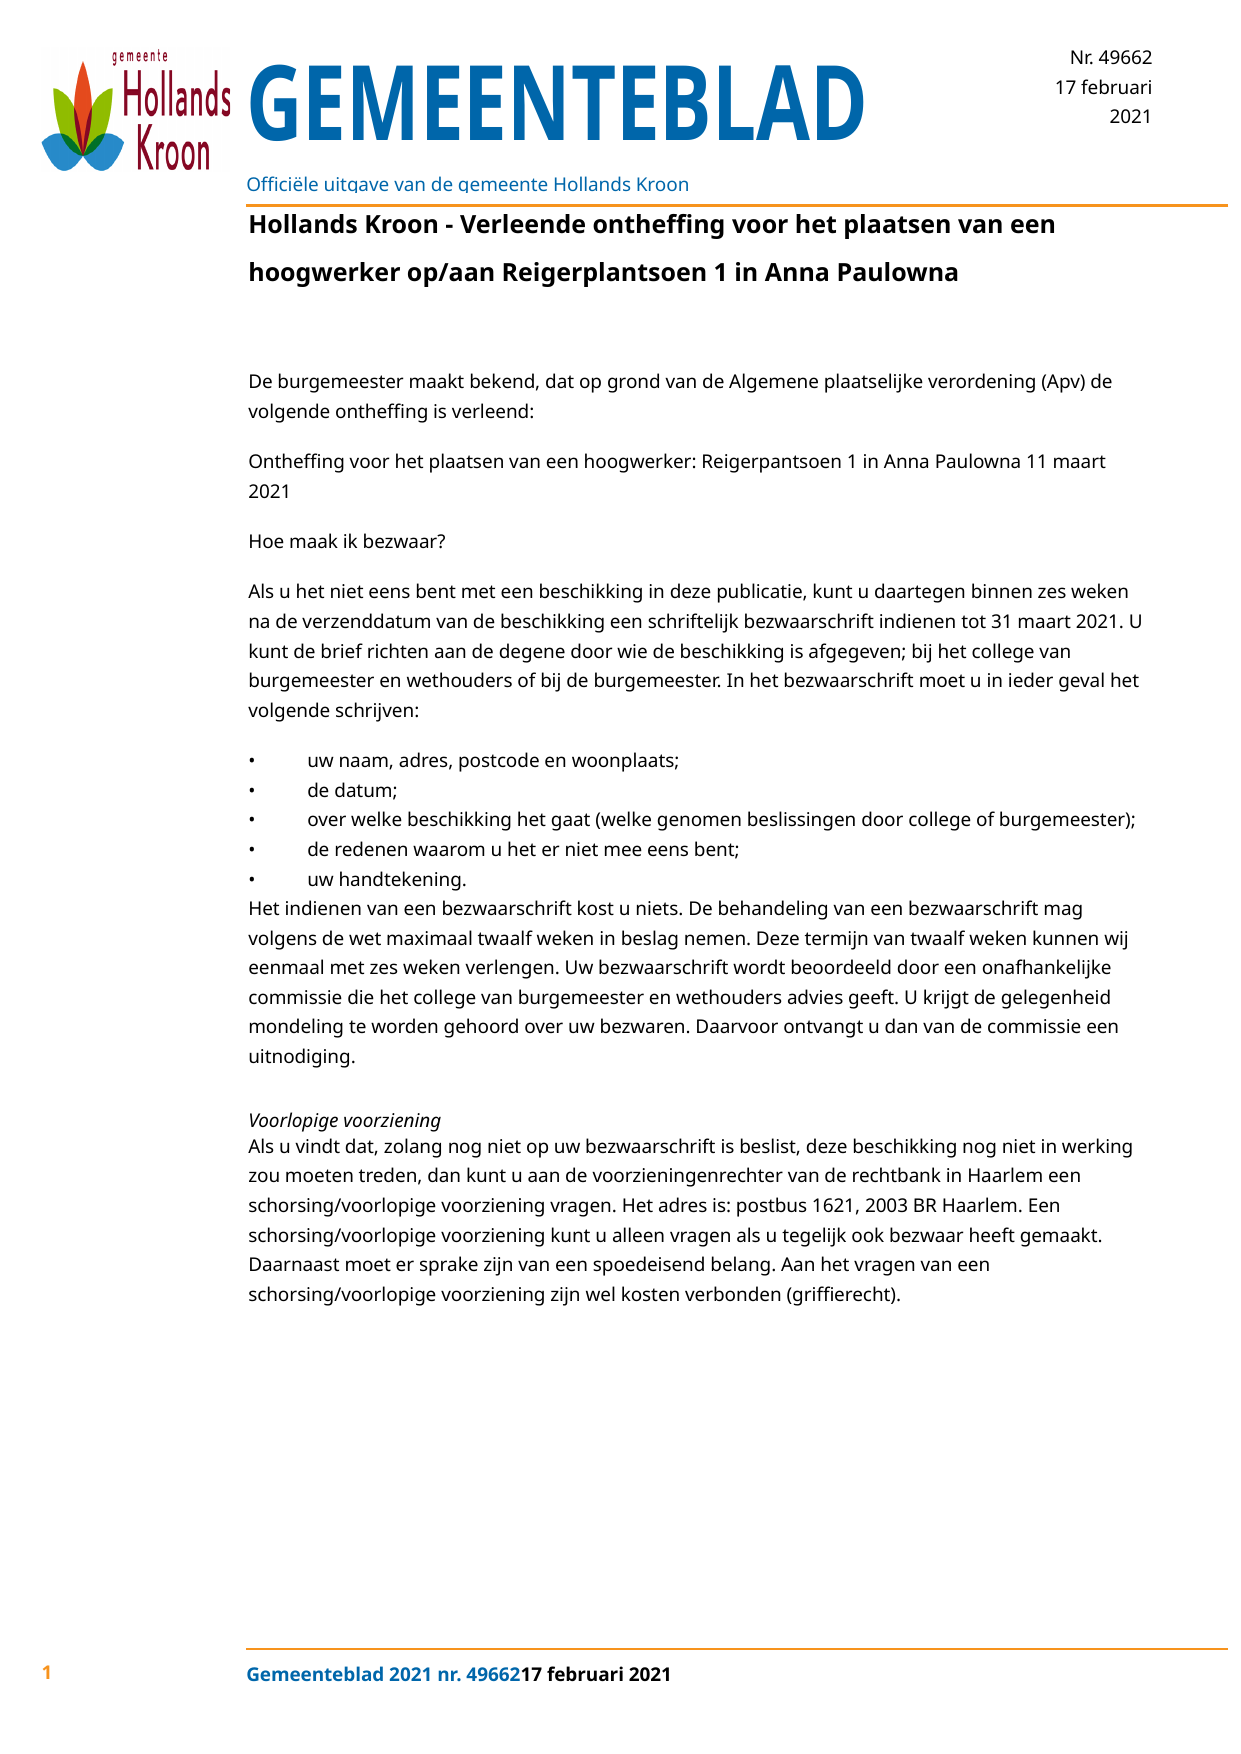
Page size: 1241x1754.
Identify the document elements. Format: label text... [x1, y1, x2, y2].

list over welke beschikking het gaat (welke genomen beslissingen door college of burgemeester); [248, 807, 1152, 832]
picture [41, 47, 231, 172]
text Als u het niet eens bent met een beschikking in deze publicatie, kunt u daartegen binnen zes weken na de verzenddatum van de beschikking een schriftelijk bezwaarschrift indienen tot 31 maart 2021. U kunt de brief richten aan de degene door wie de beschikking is afgegeven; bij het college van burgemeester en wethouders of bij de burgemeester. In het bezwaarschrift moet u in ieder geval het volgende schrijven: [248, 579, 1152, 723]
list de datum; [248, 777, 1152, 803]
text Hollands Kroon - Verleende ontheffing voor het plaatsen van een hoogwerker op/aan Reigerplantsoen 1 in Anna Paulowna [248, 207, 1152, 288]
text Hoe maak ik bezwaar? [248, 528, 1152, 554]
list uw handtekening. [248, 866, 1152, 892]
text Voorlopige voorziening [248, 1107, 1152, 1133]
text De burgemeester maakt bekend, dat op grond van de Algemene plaatselijke verordening (Apv) de volgende ontheffing is verleend: [248, 368, 1152, 424]
text Het indienen van een bezwaarschrift kost u niets. De behandeling van een bezwaarschrift mag volgens de wet maximaal twaalf weken in beslag nemen. Deze termijn van twaalf weken kunnen wij eenmaal met zes weken verlengen. Uw bezwaarschrift wordt beoordeeld door een onafhankelijke commissie die het college van burgemeester en wethouders advies geeft. U krijgt de gelegenheid mondeling te worden gehoord over uw bezwaren. Daarvoor ontvangt u dan van de commissie een uitnodiging. [248, 895, 1152, 1069]
text Als u vindt dat, zolang nog niet op uw bezwaarschrift is beslist, deze beschikking nog niet in werking zou moeten treden, dan kunt u aan de voorzieningenrechter van de rechtbank in Haarlem een schorsing/voorlopige voorziening vragen. Het adres is: postbus 1621, 2003 BR Haarlem. Een schorsing/voorlopige voorziening kunt u alleen vragen als u tegelijk ook bezwaar heeft gemaakt. Daarnaast moet er sprake zijn van een spoedeisend belang. Aan het vragen van een schorsing/voorlopige voorziening zijn wel kosten verbonden (griffierecht). [248, 1133, 1152, 1307]
list de redenen waarom u het er niet mee eens bent; [248, 836, 1152, 862]
text Ontheffing voor het plaatsen van een hoogwerker: Reigerpantsoen 1 in Anna Paulowna 11 maart 2021 [248, 448, 1152, 504]
list uw naam, adres, postcode en woonplaats; [248, 747, 1152, 773]
